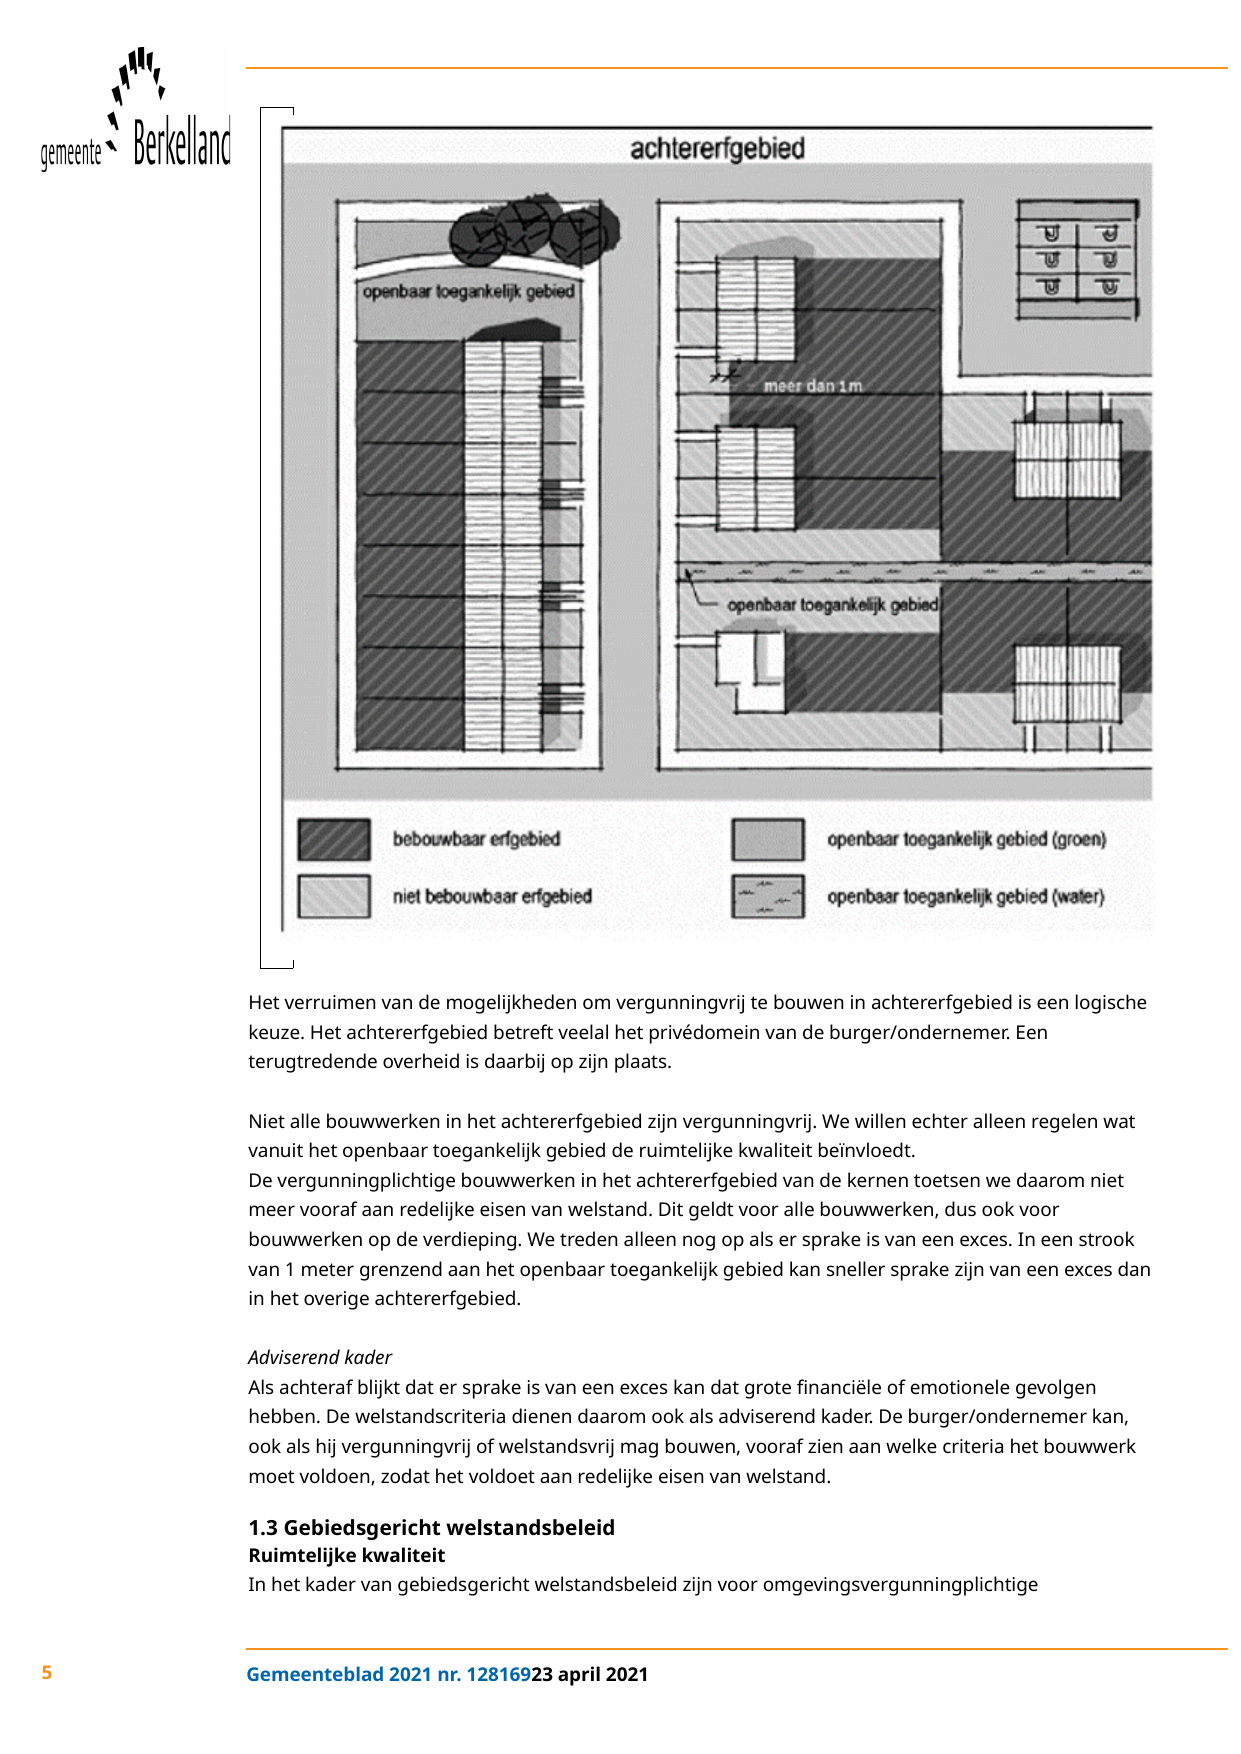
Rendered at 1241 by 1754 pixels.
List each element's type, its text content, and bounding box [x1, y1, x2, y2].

text Ruimtelijke kwaliteit [248, 1542, 1152, 1567]
text De vergunningplichtige bouwwerken in het achtererfgebied van de kernen toetsen we daarom niet meer vooraf aan redelijke eisen van welstand. Dit geldt voor alle bouwwerken, dus ook voor bouwwerken op de verdieping. We treden alleen nog op als er sprake is van een exces. In een strook van 1 meter grenzend aan het openbaar toegankelijk gebied kan sneller sprake zijn van een exces dan in het overige achtererfgebied. [248, 1167, 1152, 1311]
text 1.3 Gebiedsgericht welstandsbeleid [248, 1513, 1152, 1542]
picture [268, 115, 1173, 960]
text In het kader van gebiedsgericht welstandsbeleid zijn voor omgevingsvergunningplichtige [248, 1571, 1152, 1597]
picture [41, 47, 231, 172]
text Het verruimen van de mogelijkheden om vergunningvrij te bouwen in achtererfgebied is een logische keuze. Het achtererfgebied betreft veelal het privédomein van de burger/ondernemer. Een terugtredende overheid is daarbij op zijn plaats. [248, 989, 1152, 1074]
text Als achteraf blijkt dat er sprake is van een exces kan dat grote financiële of emotionele gevolgen hebben. De welstandscriteria dienen daarom ook als adviserend kader. De burger/ondernemer kan, ook als hij vergunningvrij of welstandsvrij mag bouwen, vooraf zien aan welke criteria het bouwwerk moet voldoen, zodat het voldoet aan redelijke eisen van welstand. [248, 1374, 1152, 1489]
text Adviserend kader [248, 1344, 1152, 1370]
text Niet alle bouwwerken in het achtererfgebied zijn vergunningvrij. We willen echter alleen regelen wat vanuit het openbaar toegankelijk gebied de ruimtelijke kwaliteit beïnvloedt. [248, 1108, 1152, 1163]
